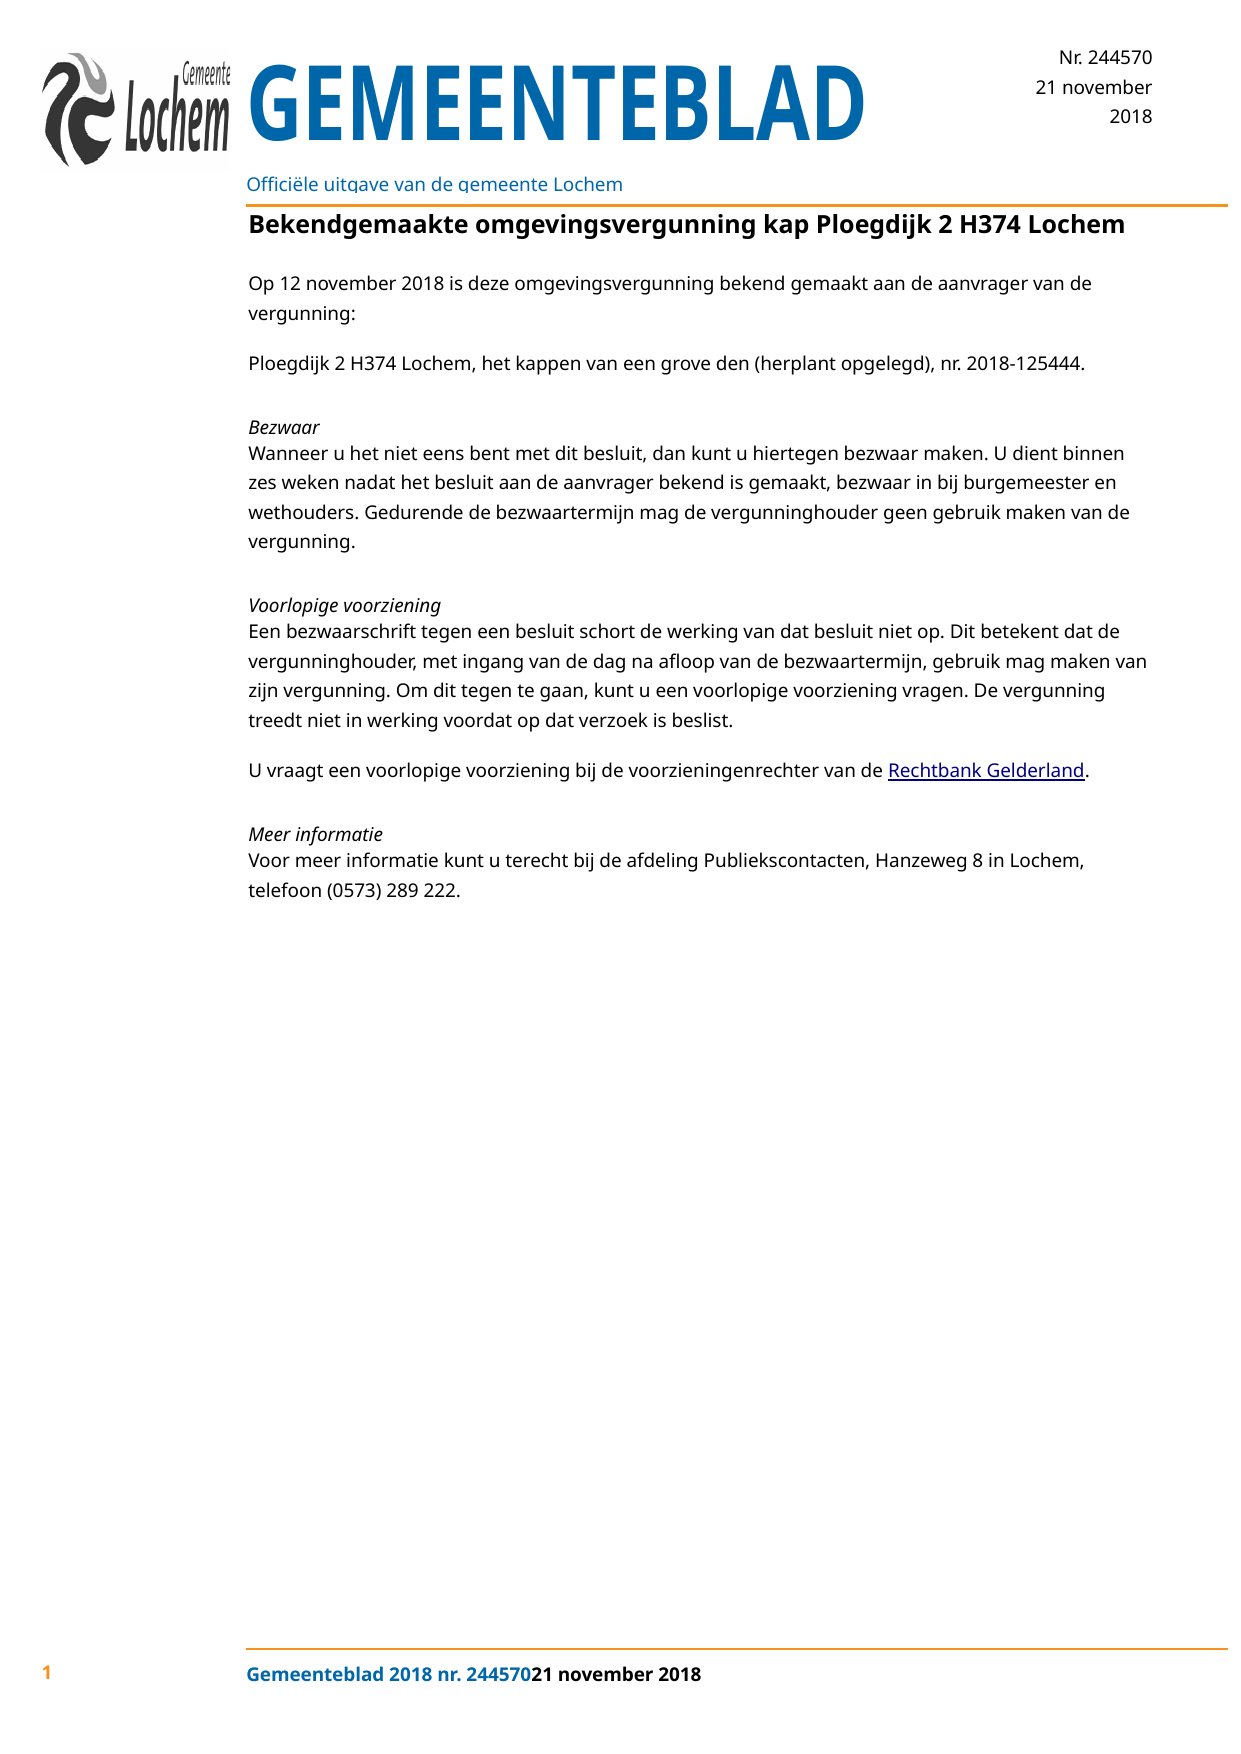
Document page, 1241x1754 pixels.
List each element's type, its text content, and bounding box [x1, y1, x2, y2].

text Bekendgemaakte omgevingsvergunning kap Ploegdijk 2 H374 Lochem [248, 207, 1152, 241]
text Voor meer informatie kunt u terecht bij de afdeling Publiekscontacten, Hanzeweg 8 in Lochem, telefoon (0573) 289 222. [248, 847, 1152, 903]
text Wanneer u het niet eens bent met dit besluit, dan kunt u hiertegen bezwaar maken. U dient binnen zes weken nadat het besluit aan de aanvrager bekend is gemaakt, bezwaar in bij burgemeester en wethouders. Gedurende de bezwaartermijn mag de vergunninghouder geen gebruik maken van de vergunning. [248, 440, 1152, 554]
text Op 12 november 2018 is deze omgevingsvergunning bekend gemaakt aan de aanvrager van de vergunning: [248, 270, 1152, 326]
text Een bezwaarschrift tegen een besluit schort de werking van dat besluit niet op. Dit betekent dat de vergunninghouder, met ingang van de dag na afloop van de bezwaartermijn, gebruik mag maken van zijn vergunning. Om dit tegen te gaan, kunt u een voorlopige voorziening vragen. De vergunning treedt niet in werking voordat op dat verzoek is beslist. [248, 618, 1152, 733]
text Voorlopige voorziening [248, 593, 1152, 618]
text Meer informatie [248, 822, 1152, 847]
picture [41, 47, 231, 172]
text U vraagt een voorlopige voorziening bij de voorzieningenrechter van de Rechtbank Gelderland. [248, 758, 1152, 783]
text Ploegdijk 2 H374 Lochem, het kappen van een grove den (herplant opgelegd), nr. 2018-125444. [248, 350, 1152, 376]
text Bezwaar [248, 414, 1152, 440]
